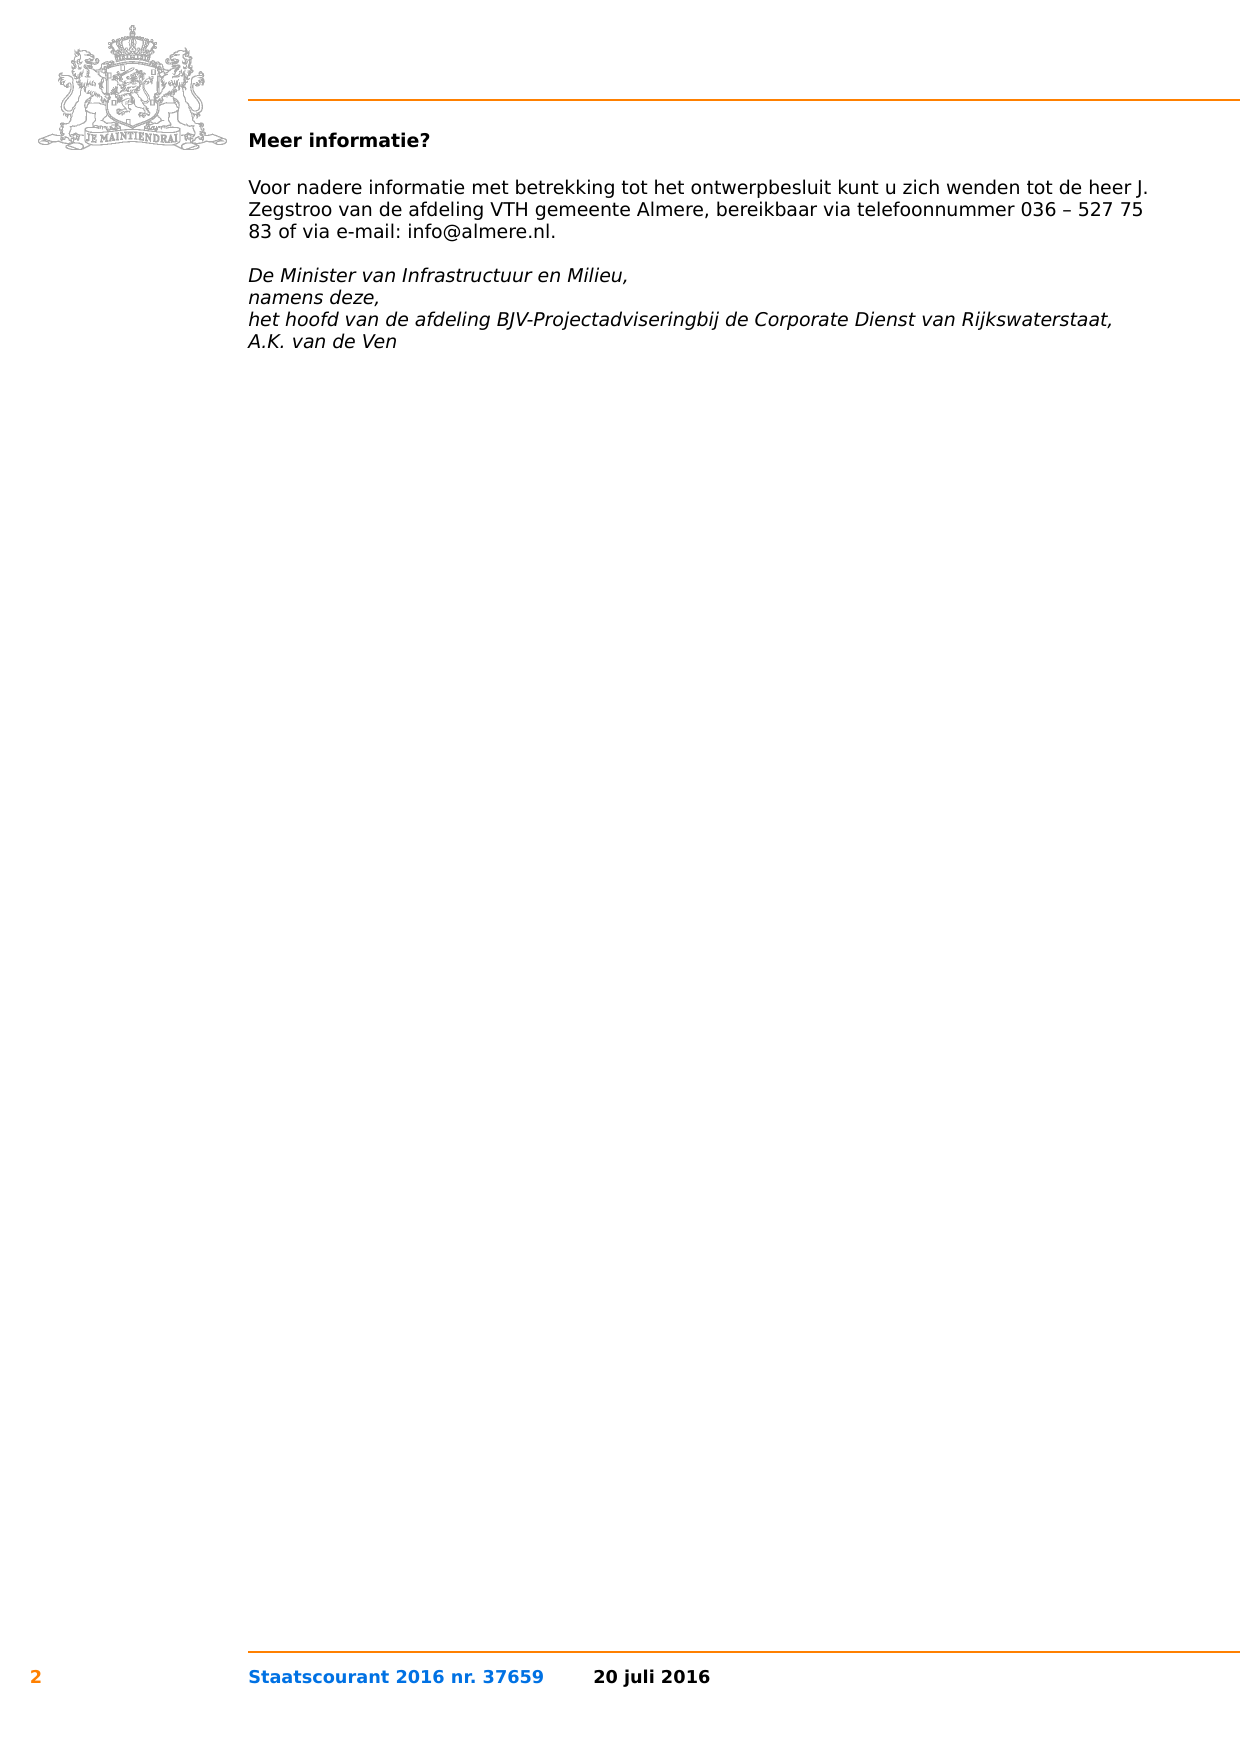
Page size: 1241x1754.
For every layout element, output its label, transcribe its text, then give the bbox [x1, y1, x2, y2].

text Voor nadere informatie met betrekking tot het ontwerpbesluit kunt u zich wenden tot de heer J. Zegstroo van de afdeling VTH gemeente Almere, bereikbaar via telefoonnummer 036 – 527 75 83 of via e-mail: info@almere.nl. [248, 177, 1163, 243]
text De Minister van Infrastructuur en Milieu, namens deze, het hoofd van de afdeling BJV-Projectadviseringbij de Corporate Dienst van Rijkswaterstaat, A.K. van de Ven [248, 265, 1163, 353]
subtitle Meer informatie? [248, 130, 1163, 152]
picture [38, 25, 227, 150]
